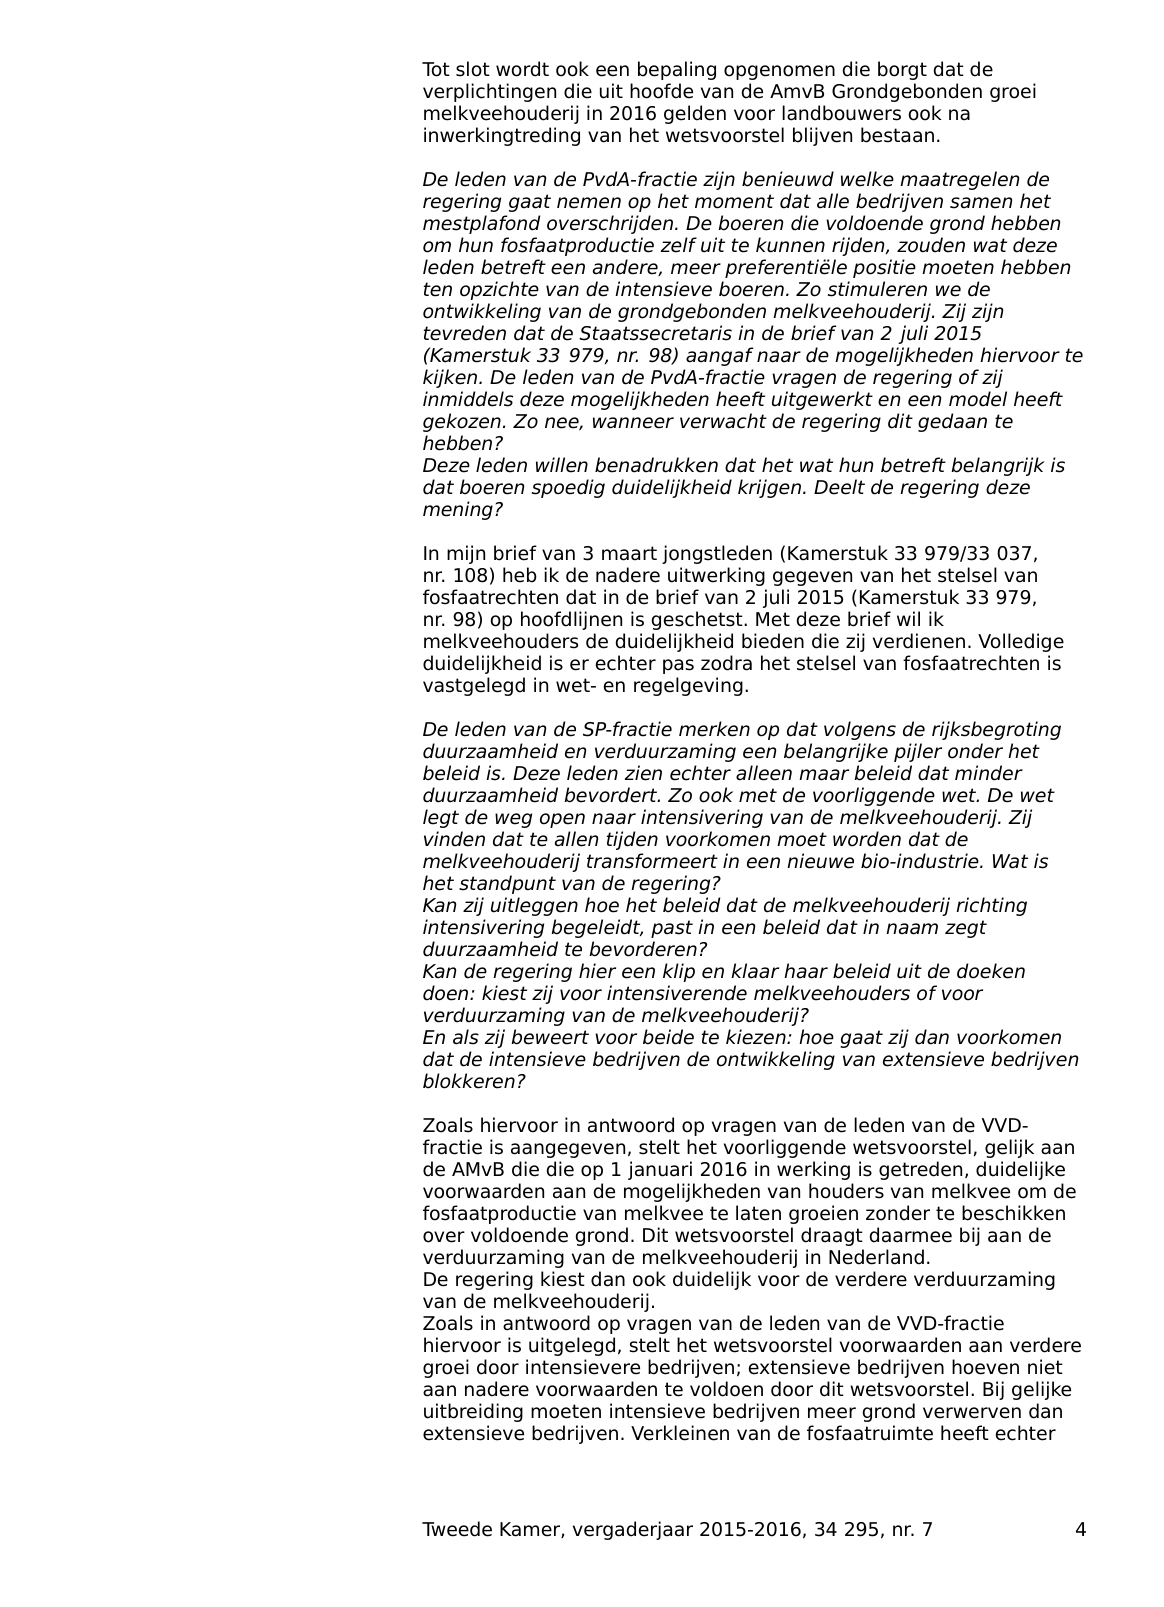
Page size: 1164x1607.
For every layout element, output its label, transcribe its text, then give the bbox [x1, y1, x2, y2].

text Kan zij uitleggen hoe het beleid dat de melkveehouderij richting intensivering begeleidt, past in een beleid dat in naam zegt duurzaamheid te bevorderen? [422, 895, 1087, 961]
text Deze leden willen benadrukken dat het wat hun betreft belangrijk is dat boeren spoedig duidelijkheid krijgen. Deelt de regering deze mening? [422, 455, 1087, 521]
text In mijn brief van 3 maart jongstleden (Kamerstuk 33 979/33 037, nr. 108) heb ik de nadere uitwerking gegeven van het stelsel van fosfaatrechten dat in de brief van 2 juli 2015 (Kamerstuk 33 979, nr. 98) op hoofdlijnen is geschetst. Met deze brief wil ik melkveehouders de duidelijkheid bieden die zij verdienen. Volledige duidelijkheid is er echter pas zodra het stelsel van fosfaatrechten is vastgelegd in wet- en regelgeving. [422, 543, 1087, 697]
text Zoals hiervoor in antwoord op vragen van de leden van de VVD-fractie is aangegeven, stelt het voorliggende wetsvoorstel, gelijk aan de AMvB die die op 1 januari 2016 in werking is getreden, duidelijke voorwaarden aan de mogelijkheden van houders van melkvee om de fosfaatproductie van melkvee te laten groeien zonder te beschikken over voldoende grond. Dit wetsvoorstel draagt daarmee bij aan de verduurzaming van de melkveehouderij in Nederland. [422, 1115, 1087, 1269]
text Zoals in antwoord op vragen van de leden van de VVD-fractie hiervoor is uitgelegd, stelt het wetsvoorstel voorwaarden aan verdere groei door intensievere bedrijven; extensieve bedrijven hoeven niet aan nadere voorwaarden te voldoen door dit wetsvoorstel. Bij gelijke uitbreiding moeten intensieve bedrijven meer grond verwerven dan extensieve bedrijven. Verkleinen van de fosfaatruimte heeft echter [422, 1313, 1087, 1444]
text De leden van de PvdA-fractie zijn benieuwd welke maatregelen de regering gaat nemen op het moment dat alle bedrijven samen het mestplafond overschrijden. De boeren die voldoende grond hebben om hun fosfaatproductie zelf uit te kunnen rijden, zouden wat deze leden betreft een andere, meer preferentiële positie moeten hebben ten opzichte van de intensieve boeren. Zo stimuleren we de ontwikkeling van de grondgebonden melkveehouderij. Zij zijn tevreden dat de Staatssecretaris in de brief van 2 juli 2015 (Kamerstuk 33 979, nr. 98) aangaf naar de mogelijkheden hiervoor te kijken. De leden van de PvdA-fractie vragen de regering of zij inmiddels deze mogelijkheden heeft uitgewerkt en een model heeft gekozen. Zo nee, wanneer verwacht de regering dit gedaan te hebben? [422, 169, 1087, 455]
text De leden van de SP-fractie merken op dat volgens de rijksbegroting duurzaamheid en verduurzaming een belangrijke pijler onder het beleid is. Deze leden zien echter alleen maar beleid dat minder duurzaamheid bevordert. Zo ook met de voorliggende wet. De wet legt de weg open naar intensivering van de melkveehouderij. Zij vinden dat te allen tijden voorkomen moet worden dat de melkveehouderij transformeert in een nieuwe bio-industrie. Wat is het standpunt van de regering? [422, 719, 1087, 895]
text Kan de regering hier een klip en klaar haar beleid uit de doeken doen: kiest zij voor intensiverende melkveehouders of voor verduurzaming van de melkveehouderij? [422, 961, 1087, 1027]
text En als zij beweert voor beide te kiezen: hoe gaat zij dan voorkomen dat de intensieve bedrijven de ontwikkeling van extensieve bedrijven blokkeren? [422, 1027, 1087, 1093]
text De regering kiest dan ook duidelijk voor de verdere verduurzaming van de melkveehouderij. [422, 1269, 1087, 1313]
text Tot slot wordt ook een bepaling opgenomen die borgt dat de verplichtingen die uit hoofde van de AmvB Grondgebonden groei melkveehouderij in 2016 gelden voor landbouwers ook na inwerkingtreding van het wetsvoorstel blijven bestaan. [422, 59, 1087, 147]
